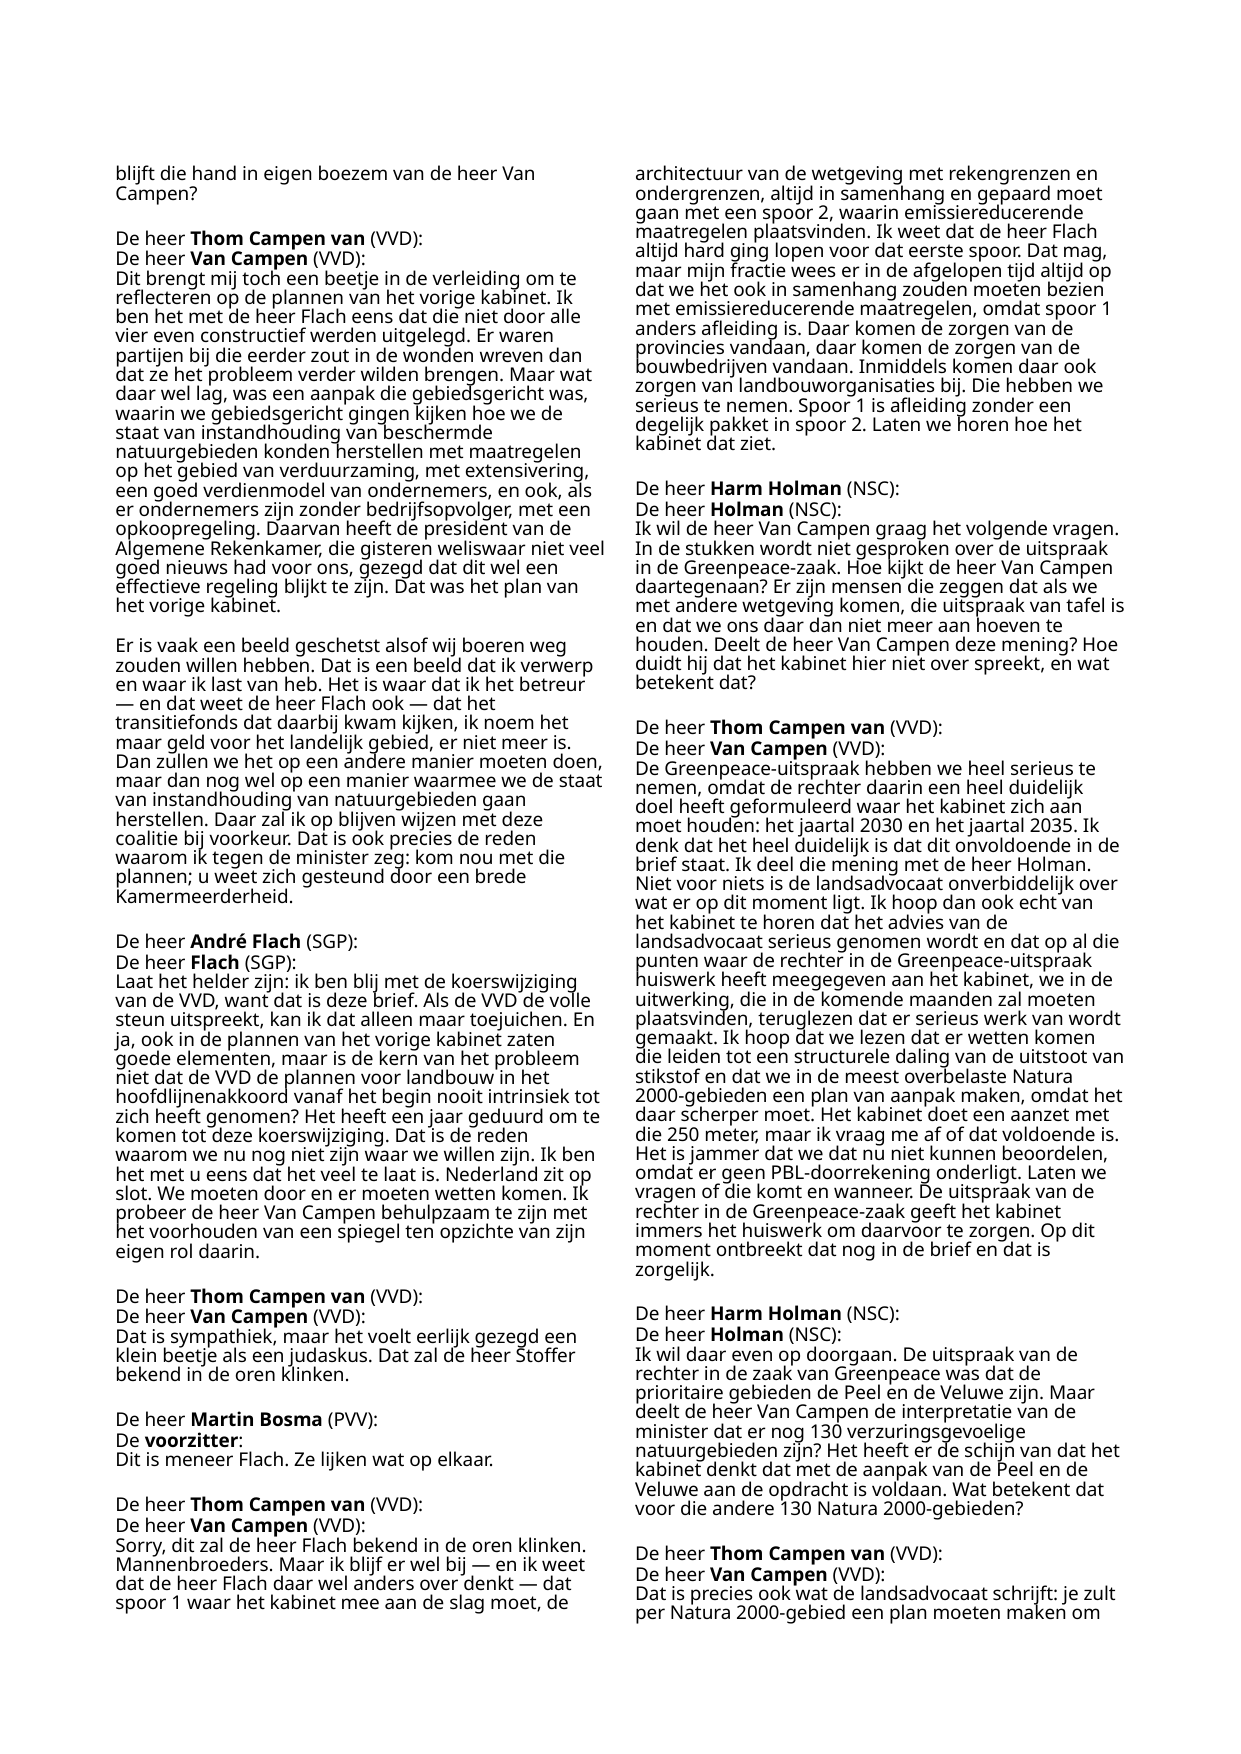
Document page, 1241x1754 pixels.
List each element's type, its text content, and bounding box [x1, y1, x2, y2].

text De heer André Flach (SGP): [115, 928, 605, 954]
text Ik wil daar even op doorgaan. De uitspraak van de rechter in de zaak van Greenpeace was dat de prioritaire gebieden de Peel en de Veluwe zijn. Maar deelt de heer Van Campen de interpretatie van de minister dat er nog 130 verzuringsgevoelige natuurgebieden zijn? Het heeft er de schijn van dat het kabinet denkt dat met de aanpak van de Peel en de Veluwe aan de opdracht is voldaan. Wat betekent dat voor die andere 130 Natura 2000-gebieden? [635, 1346, 1125, 1519]
text Dat is precies ook wat de landsadvocaat schrijft: je zult per Natura 2000-gebied een plan moeten maken om [635, 1585, 1125, 1623]
text De heer Harm Holman (NSC): [635, 1301, 1125, 1326]
text De heer Van Campen (VVD): [635, 740, 1125, 759]
text De heer Thom Campen van (VVD): [635, 714, 1125, 740]
text Er is vaak een beeld geschetst alsof wij boeren weg zouden willen hebben. Dat is een beeld dat ik verwerp en waar ik last van heb. Het is waar dat ik het betreur — en dat weet de heer Flach ook — dat het transitiefonds dat daarbij kwam kijken, ik noem het maar geld voor het landelijk gebied, er niet meer is. Dan zullen we het op een andere manier moeten doen, maar dan nog wel op een manier waarmee we de staat van instandhouding van natuurgebieden gaan herstellen. Daar zal ik op blijven wijzen met deze coalitie bij voorkeur. Dat is ook precies de reden waarom ik tegen de minister zeg: kom nou met die plannen; u weet zich gesteund door een brede Kamermeerderheid. [115, 637, 605, 907]
text blijft die hand in eigen boezem van de heer Van Campen? [115, 165, 605, 204]
text Laat het helder zijn: ik ben blij met de koerswijziging van de VVD, want dat is deze brief. Als de VVD de volle steun uitspreekt, kan ik dat alleen maar toejuichen. En ja, ook in de plannen van het vorige kabinet zaten goede elementen, maar is de kern van het probleem niet dat de VVD de plannen voor landbouw in het hoofdlijnenakkoord vanaf het begin nooit intrinsiek tot zich heeft genomen? Het heeft een jaar geduurd om te komen tot deze koerswijziging. Dat is de reden waarom we nu nog niet zijn waar we willen zijn. Ik ben het met u eens dat het veel te laat is. Nederland zit op slot. We moeten door en er moeten wetten komen. Ik probeer de heer Van Campen behulpzaam te zijn met het voorhouden van een spiegel ten opzichte van zijn eigen rol daarin. [115, 973, 605, 1262]
text De heer Thom Campen van (VVD): [635, 1540, 1125, 1566]
text De heer Van Campen (VVD): [635, 1566, 1125, 1585]
text De heer Thom Campen van (VVD): [115, 225, 605, 250]
text De heer Holman (NSC): [635, 1326, 1125, 1346]
text Dat is sympathiek, maar het voelt eerlijk gezegd een klein beetje als een judaskus. Dat zal de heer Stoffer bekend in de oren klinken. [115, 1328, 605, 1386]
text De heer Harm Holman (NSC): [635, 475, 1125, 501]
text De heer Holman (NSC): [635, 501, 1125, 520]
text architectuur van de wetgeving met rekengrenzen en ondergrenzen, altijd in samenhang en gepaard moet gaan met een spoor 2, waarin emissiereducerende maatregelen plaatsvinden. Ik weet dat de heer Flach altijd hard ging lopen voor dat eerste spoor. Dat mag, maar mijn fractie wees er in de afgelopen tijd altijd op dat we het ook in samenhang zouden moeten bezien met emissiereducerende maatregelen, omdat spoor 1 anders afleiding is. Daar komen de zorgen van de provincies vandaan, daar komen de zorgen van de bouwbedrijven vandaan. Inmiddels komen daar ook zorgen van landbouworganisaties bij. Die hebben we serieus te nemen. Spoor 1 is afleiding zonder een degelijk pakket in spoor 2. Laten we horen hoe het kabinet dat ziet. [635, 165, 1125, 454]
text De heer Martin Bosma (PVV): [115, 1406, 605, 1432]
text De heer Thom Campen van (VVD): [115, 1492, 605, 1517]
text De heer Flach (SGP): [115, 954, 605, 973]
text Dit is meneer Flach. Ze lijken wat op elkaar. [115, 1451, 605, 1471]
text De heer Van Campen (VVD): [115, 1517, 605, 1537]
text Ik wil de heer Van Campen graag het volgende vragen. In de stukken wordt niet gesproken over de uitspraak in de Greenpeace-zaak. Hoe kijkt de heer Van Campen daartegenaan? Er zijn mensen die zeggen dat als we met andere wetgeving komen, die uitspraak van tafel is en dat we ons daar dan niet meer aan hoeven te houden. Deelt de heer Van Campen deze mening? Hoe duidt hij dat het kabinet hier niet over spreekt, en wat betekent dat? [635, 520, 1125, 694]
text Dit brengt mij toch een beetje in de verleiding om te reflecteren op de plannen van het vorige kabinet. Ik ben het met de heer Flach eens dat die niet door alle vier even constructief werden uitgelegd. Er waren partijen bij die eerder zout in de wonden wreven dan dat ze het probleem verder wilden brengen. Maar wat daar wel lag, was een aanpak die gebiedsgericht was, waarin we gebiedsgericht gingen kijken hoe we de staat van instandhouding van beschermde natuurgebieden konden herstellen met maatregelen op het gebied van verduurzaming, met extensivering, een goed verdienmodel van ondernemers, en ook, als er ondernemers zijn zonder bedrijfsopvolger, met een opkoopregeling. Daarvan heeft de president van de Algemene Rekenkamer, die gisteren weliswaar niet veel goed nieuws had voor ons, gezegd dat dit wel een effectieve regeling blijkt te zijn. Dat was het plan van het vorige kabinet. [115, 270, 605, 617]
text De Greenpeace-uitspraak hebben we heel serieus te nemen, omdat de rechter daarin een heel duidelijk doel heeft geformuleerd waar het kabinet zich aan moet houden: het jaartal 2030 en het jaartal 2035. Ik denk dat het heel duidelijk is dat dit onvoldoende in de brief staat. Ik deel die mening met de heer Holman. Niet voor niets is de landsadvocaat onverbiddelijk over wat er op dit moment ligt. Ik hoop dan ook echt van het kabinet te horen dat het advies van de landsadvocaat serieus genomen wordt en dat op al die punten waar de rechter in de Greenpeace-uitspraak huiswerk heeft meegegeven aan het kabinet, we in de uitwerking, die in de komende maanden zal moeten plaatsvinden, teruglezen dat er serieus werk van wordt gemaakt. Ik hoop dat we lezen dat er wetten komen die leiden tot een structurele daling van de uitstoot van stikstof en dat we in de meest overbelaste Natura 2000-gebieden een plan van aanpak maken, omdat het daar scherper moet. Het kabinet doet een aanzet met die 250 meter, maar ik vraag me af of dat voldoende is. Het is jammer dat we dat nu niet kunnen beoordelen, omdat er geen PBL-doorrekening onderligt. Laten we vragen of die komt en wanneer. De uitspraak van de rechter in de Greenpeace-zaak geeft het kabinet immers het huiswerk om daarvoor te zorgen. Op dit moment ontbreekt dat nog in de brief en dat is zorgelijk. [635, 759, 1125, 1280]
text De heer Van Campen (VVD): [115, 250, 605, 270]
text Sorry, dit zal de heer Flach bekend in de oren klinken. Mannenbroeders. Maar ik blijf er wel bij — en ik weet dat de heer Flach daar wel anders over denkt — dat spoor 1 waar het kabinet mee aan de slag moet, de [115, 1537, 605, 1614]
text De voorzitter: [115, 1432, 605, 1451]
text De heer Thom Campen van (VVD): [115, 1283, 605, 1308]
text De heer Van Campen (VVD): [115, 1308, 605, 1328]
